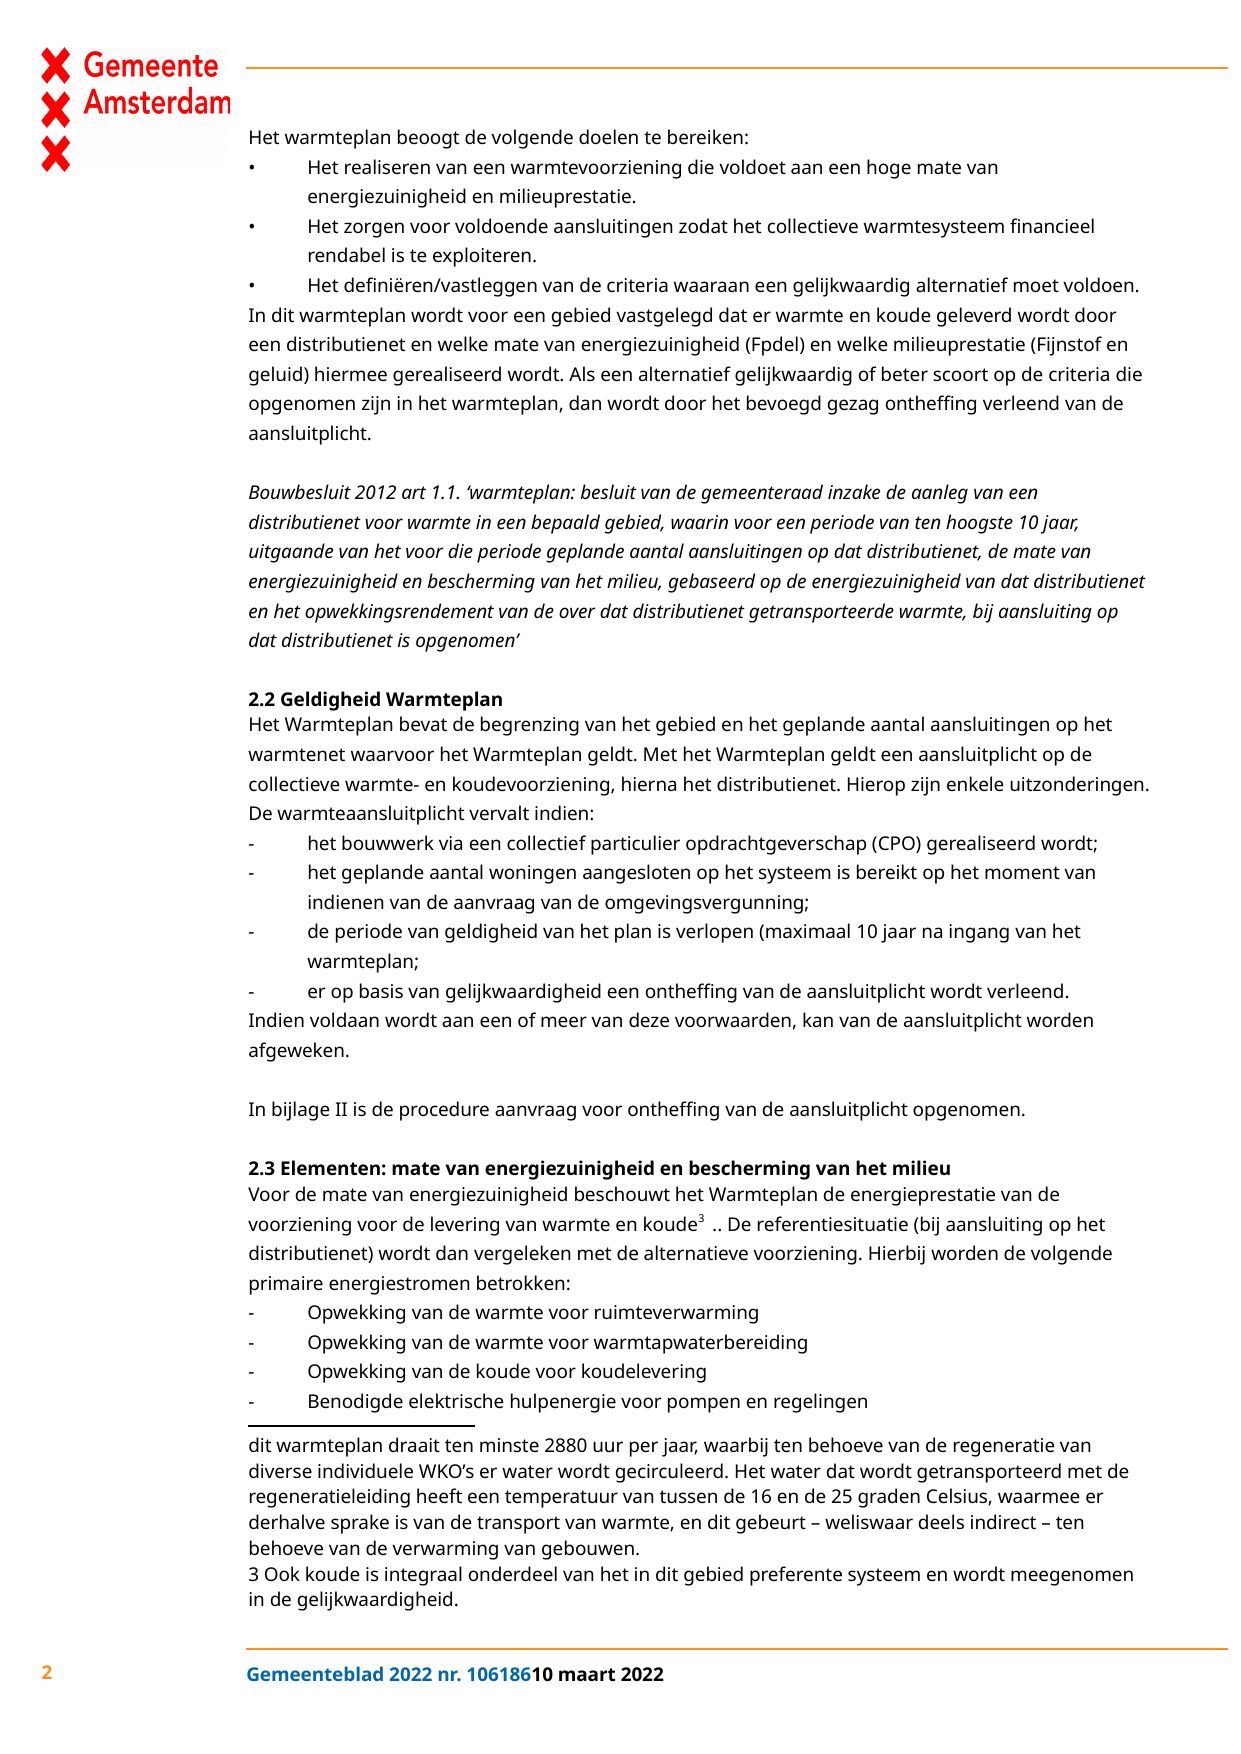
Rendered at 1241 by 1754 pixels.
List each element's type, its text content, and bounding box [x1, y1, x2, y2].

text 2.2 Geldigheid Warmteplan [248, 686, 1152, 712]
list het geplande aantal woningen aangesloten op het systeem is bereikt op het moment van indienen van de aanvraag van de omgevingsvergunning; [248, 859, 1152, 915]
text Het Warmteplan bevat de begrenzing van het gebied en het geplande aantal aansluitingen op het warmtenet waarvoor het Warmteplan geldt. Met het Warmteplan geldt een aansluitplicht op de collectieve warmte- en koudevoorziening, hierna het distributienet. Hierop zijn enkele uitzonderingen. De warmteaansluitplicht vervalt indien: [248, 712, 1152, 826]
text dit warmteplan draait ten minste 2880 uur per jaar, waarbij ten behoeve van de regeneratie van diverse individuele WKO’s er water wordt gecirculeerd. Het water dat wordt getransporteerd met de regeneratieleiding heeft een temperatuur van tussen de 16 en de 25 graden Celsius, waarmee er derhalve sprake is van de transport van warmte, en dit gebeurt – weliswaar deels indirect – ten behoeve van de verwarming van gebouwen. [248, 1432, 1152, 1561]
list er op basis van gelijkwaardigheid een ontheffing van de aansluitplicht wordt verleend. [248, 978, 1152, 1004]
list Opwekking van de warmte voor warmtapwaterbereiding [248, 1329, 1152, 1355]
picture [41, 47, 231, 172]
text 2.3 Elementen: mate van energiezuinigheid en bescherming van het milieu [248, 1155, 1152, 1181]
list Opwekking van de warmte voor ruimteverwarming [248, 1299, 1152, 1325]
list Opwekking van de koude voor koudelevering [248, 1359, 1152, 1384]
list het bouwwerk via een collectief particulier opdrachtgeverschap (CPO) gerealiseerd wordt; [248, 830, 1152, 856]
list Het definiëren/vastleggen van de criteria waaraan een gelijkwaardig alternatief moet voldoen. [248, 272, 1152, 298]
list de periode van geldigheid van het plan is verlopen (maximaal 10 jaar na ingang van het warmteplan; [248, 919, 1152, 974]
text In bijlage II is de procedure aanvraag voor ontheffing van de aansluitplicht opgenomen. [248, 1096, 1152, 1122]
text In dit warmteplan wordt voor een gebied vastgelegd dat er warmte en koude geleverd wordt door een distributienet en welke mate van energiezuinigheid (Fpdel) en welke milieuprestatie (Fijnstof en geluid) hiermee gerealiseerd wordt. Als een alternatief gelijkwaardig of beter scoort op de criteria die opgenomen zijn in het warmteplan, dan wordt door het bevoegd gezag ontheffing verleend van de aansluitplicht. [248, 302, 1152, 446]
text Het warmteplan beoogt de volgende doelen te bereiken: [248, 124, 1152, 150]
list Het realiseren van een warmtevoorziening die voldoet aan een hoge mate van energiezuinigheid en milieuprestatie. [248, 154, 1152, 209]
list Benodigde elektrische hulpenergie voor pompen en regelingen [248, 1388, 1152, 1414]
text Voor de mate van energiezuinigheid beschouwt het Warmteplan de energieprestatie van de voorziening voor de levering van warmte en koude .. De referentiesituatie (bij aansluiting op het distributienet) wordt dan vergeleken met de alternatieve voorziening. Hierbij worden de volgende primaire energiestromen betrokken: [248, 1181, 1152, 1296]
text Ook koude is integraal onderdeel van het in dit gebied preferente systeem en wordt meegenomen in de gelijkwaardigheid. [248, 1561, 1152, 1612]
list Het zorgen voor voldoende aansluitingen zodat het collectieve warmtesysteem financieel rendabel is te exploiteren. [248, 213, 1152, 268]
text Indien voldaan wordt aan een of meer van deze voorwaarden, kan van de aansluitplicht worden afgeweken. [248, 1007, 1152, 1063]
table_header Bouwbesluit 2012 art 1.1. ‘warmteplan: besluit van de gemeenteraad inzake de aanleg van een distributienet voor warmte in een bepaald gebied, waarin voor een periode van ten hoogste 10 jaar, uitgaande van het voor die periode geplande aantal aansluitingen op dat distributienet, de mate van energiezuinigheid en bescherming van het milieu, gebaseerd op de energiezuinigheid van dat distributienet en het opwekkingsrendement van de over dat distributienet getransporteerde warmte, bij aansluiting op dat distributienet is opgenomen’ [248, 480, 1152, 653]
